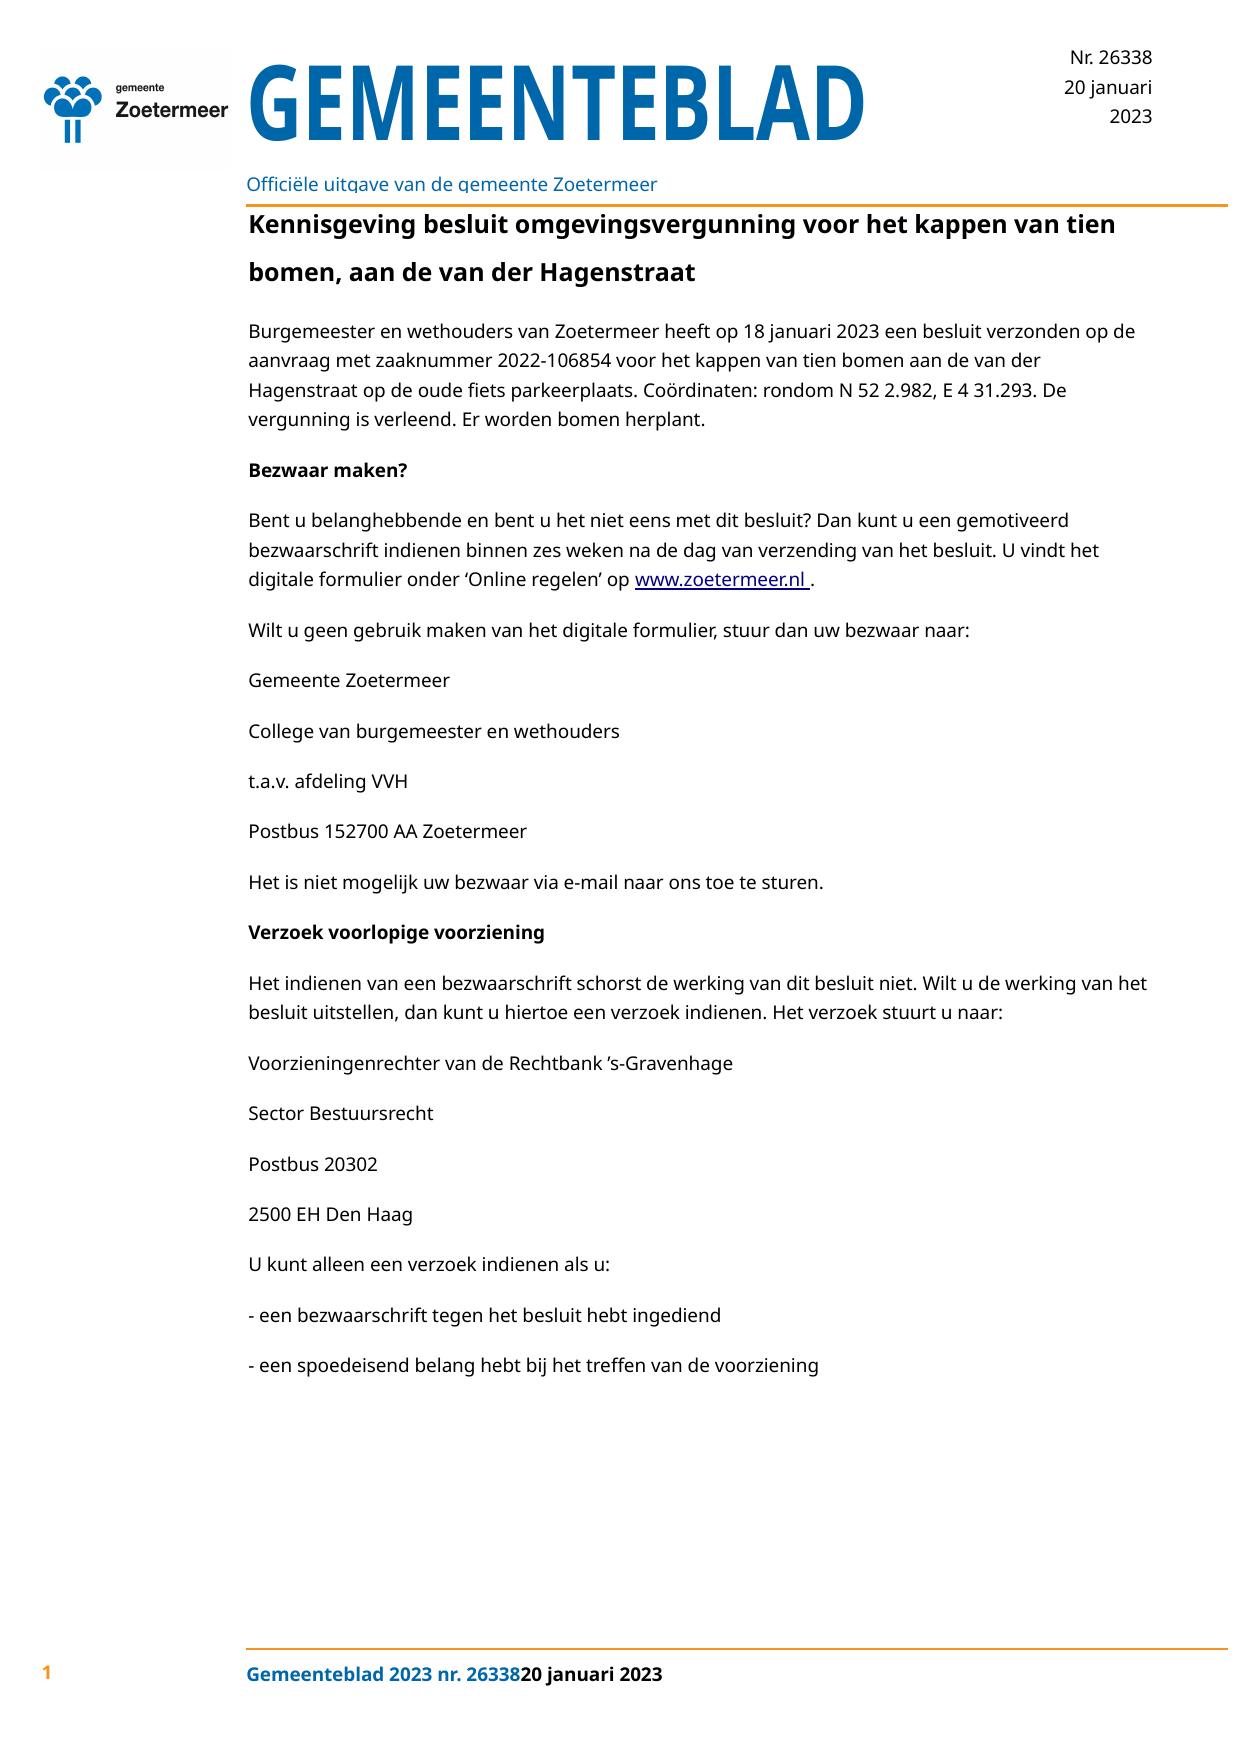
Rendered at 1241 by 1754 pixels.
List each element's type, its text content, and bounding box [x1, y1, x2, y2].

text - een bezwaarschrift tegen het besluit hebt ingediend [248, 1302, 1152, 1328]
text - een spoedeisend belang hebt bij het treffen van de voorziening [248, 1352, 1152, 1378]
text Voorzieningenrechter van de Rechtbank ’s-Gravenhage [248, 1050, 1152, 1076]
text Wilt u geen gebruik maken van het digitale formulier, stuur dan uw bezwaar naar: [248, 617, 1152, 643]
text Bent u belanghebbende en bent u het niet eens met dit besluit? Dan kunt u een gemotiveerd bezwaarschrift indienen binnen zes weken na de dag van verzending van het besluit. U vindt het digitale formulier onder ‘Online regelen’ op www.zoetermeer.nl . [248, 507, 1152, 592]
text Bezwaar maken? [248, 457, 1152, 483]
text Burgemeester en wethouders van Zoetermeer heeft op 18 januari 2023 een besluit verzonden op de aanvraag met zaaknummer 2022-106854 voor het kappen van tien bomen aan de van der Hagenstraat op de oude fiets parkeerplaats. Coördinaten: rondom N 52 2.982, E 4 31.293. De vergunning is verleend. Er worden bomen herplant. [248, 318, 1152, 432]
text Kennisgeving besluit omgevingsvergunning voor het kappen van tien bomen, aan de van der Hagenstraat [248, 207, 1152, 288]
text Gemeente Zoetermeer [248, 667, 1152, 693]
text Postbus 152700 AA Zoetermeer [248, 819, 1152, 844]
text Het is niet mogelijk uw bezwaar via e-mail naar ons toe te sturen. [248, 869, 1152, 895]
text Verzoek voorlopige voorziening [248, 919, 1152, 945]
text College van burgemeester en wethouders [248, 718, 1152, 744]
text Het indienen van een bezwaarschrift schorst de werking van dit besluit niet. Wilt u de werking van het besluit uitstellen, dan kunt u hiertoe een verzoek indienen. Het verzoek stuurt u naar: [248, 970, 1152, 1025]
text t.a.v. afdeling VVH [248, 768, 1152, 794]
picture [41, 47, 231, 172]
text U kunt alleen een verzoek indienen als u: [248, 1252, 1152, 1277]
text Sector Bestuursrecht [248, 1100, 1152, 1126]
text 2500 EH Den Haag [248, 1201, 1152, 1227]
text Postbus 20302 [248, 1151, 1152, 1177]
